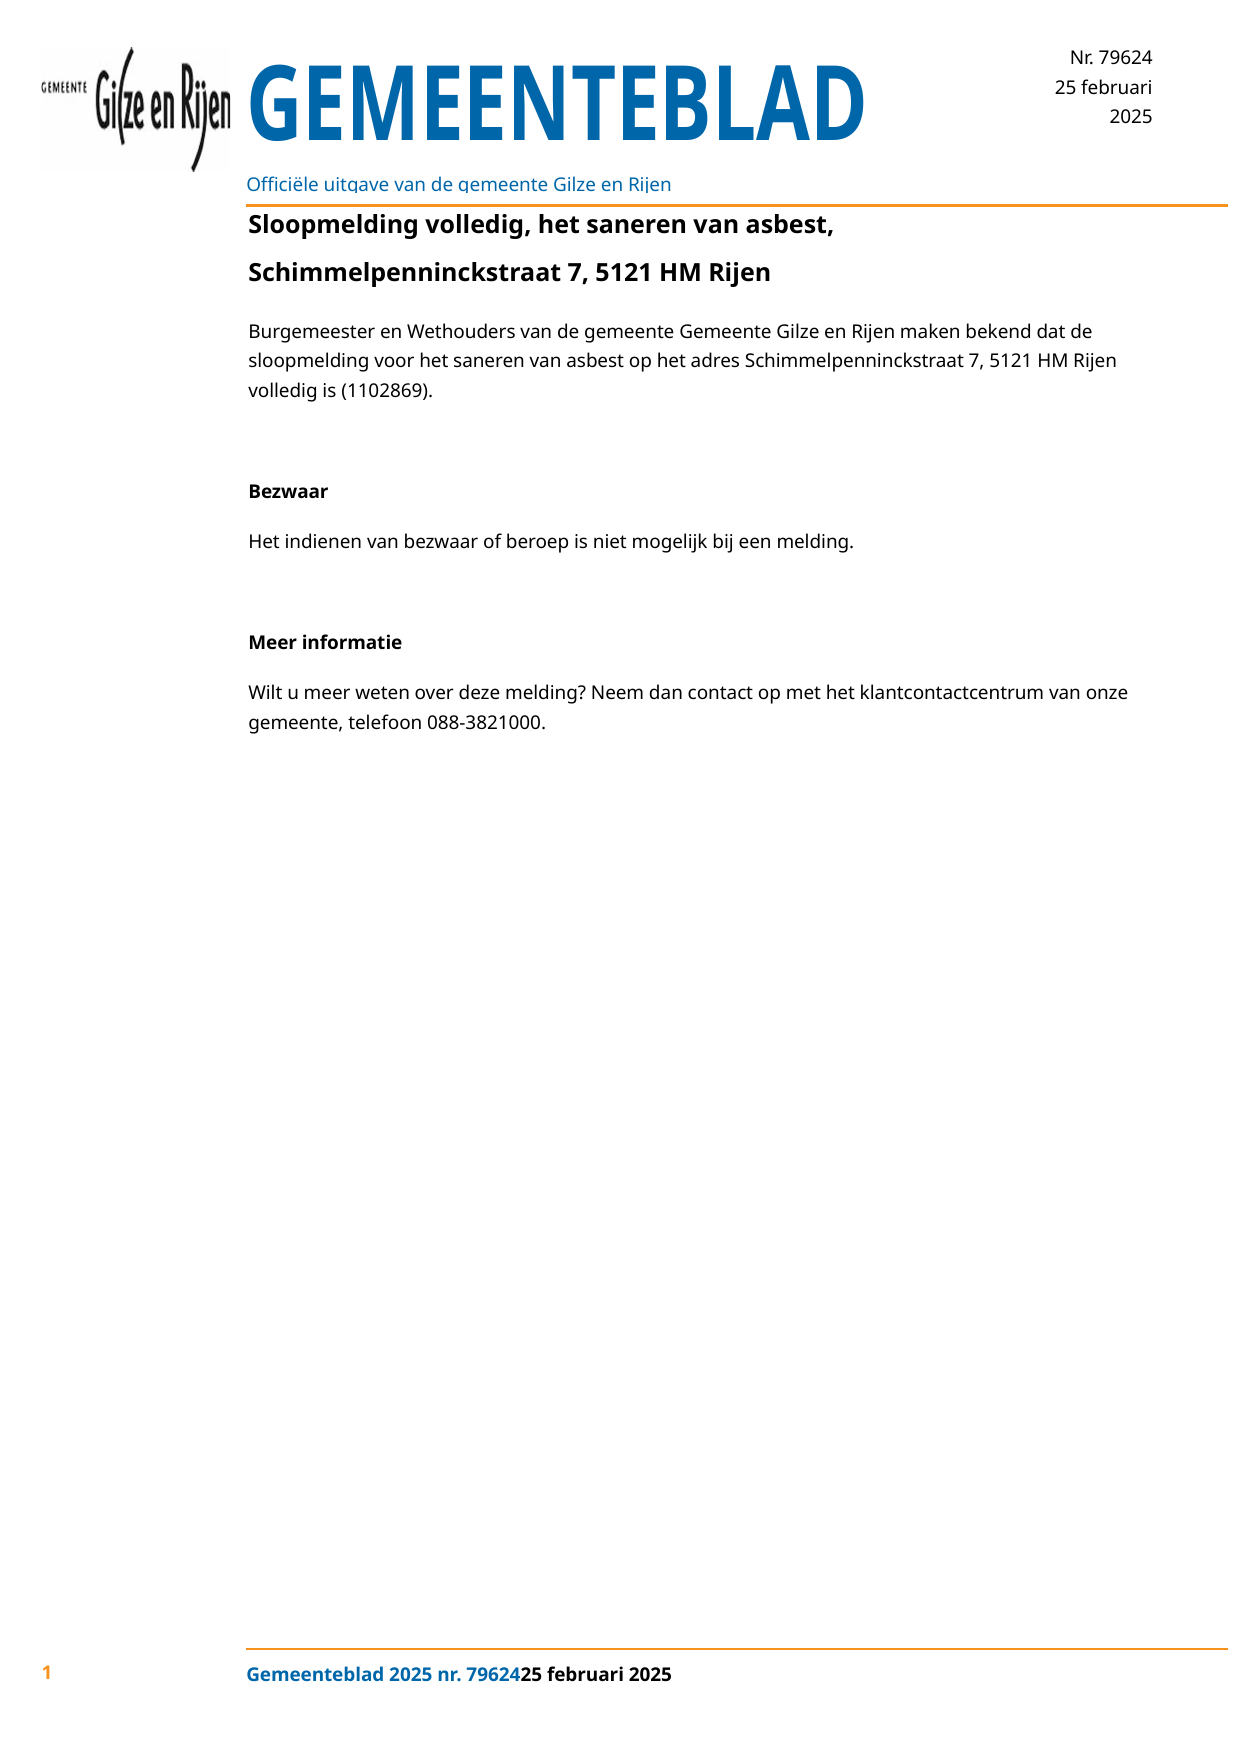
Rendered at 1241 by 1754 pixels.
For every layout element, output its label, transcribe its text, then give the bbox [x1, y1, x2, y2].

text Sloopmelding volledig, het saneren van asbest, Schimmelpenninckstraat 7, 5121 HM Rijen [248, 207, 1152, 288]
text Wilt u meer weten over deze melding? Neem dan contact op met het klantcontactcentrum van onze gemeente, telefoon 088-3821000. [248, 679, 1152, 735]
text Het indienen van bezwaar of beroep is niet mogelijk bij een melding. [248, 528, 1152, 554]
picture [41, 47, 231, 172]
text Meer informatie [248, 629, 1152, 655]
text Bezwaar [248, 478, 1152, 504]
text Burgemeester en Wethouders van de gemeente Gemeente Gilze en Rijen maken bekend dat de sloopmelding voor het saneren van asbest op het adres Schimmelpenninckstraat 7, 5121 HM Rijen volledig is (1102869). [248, 318, 1152, 403]
